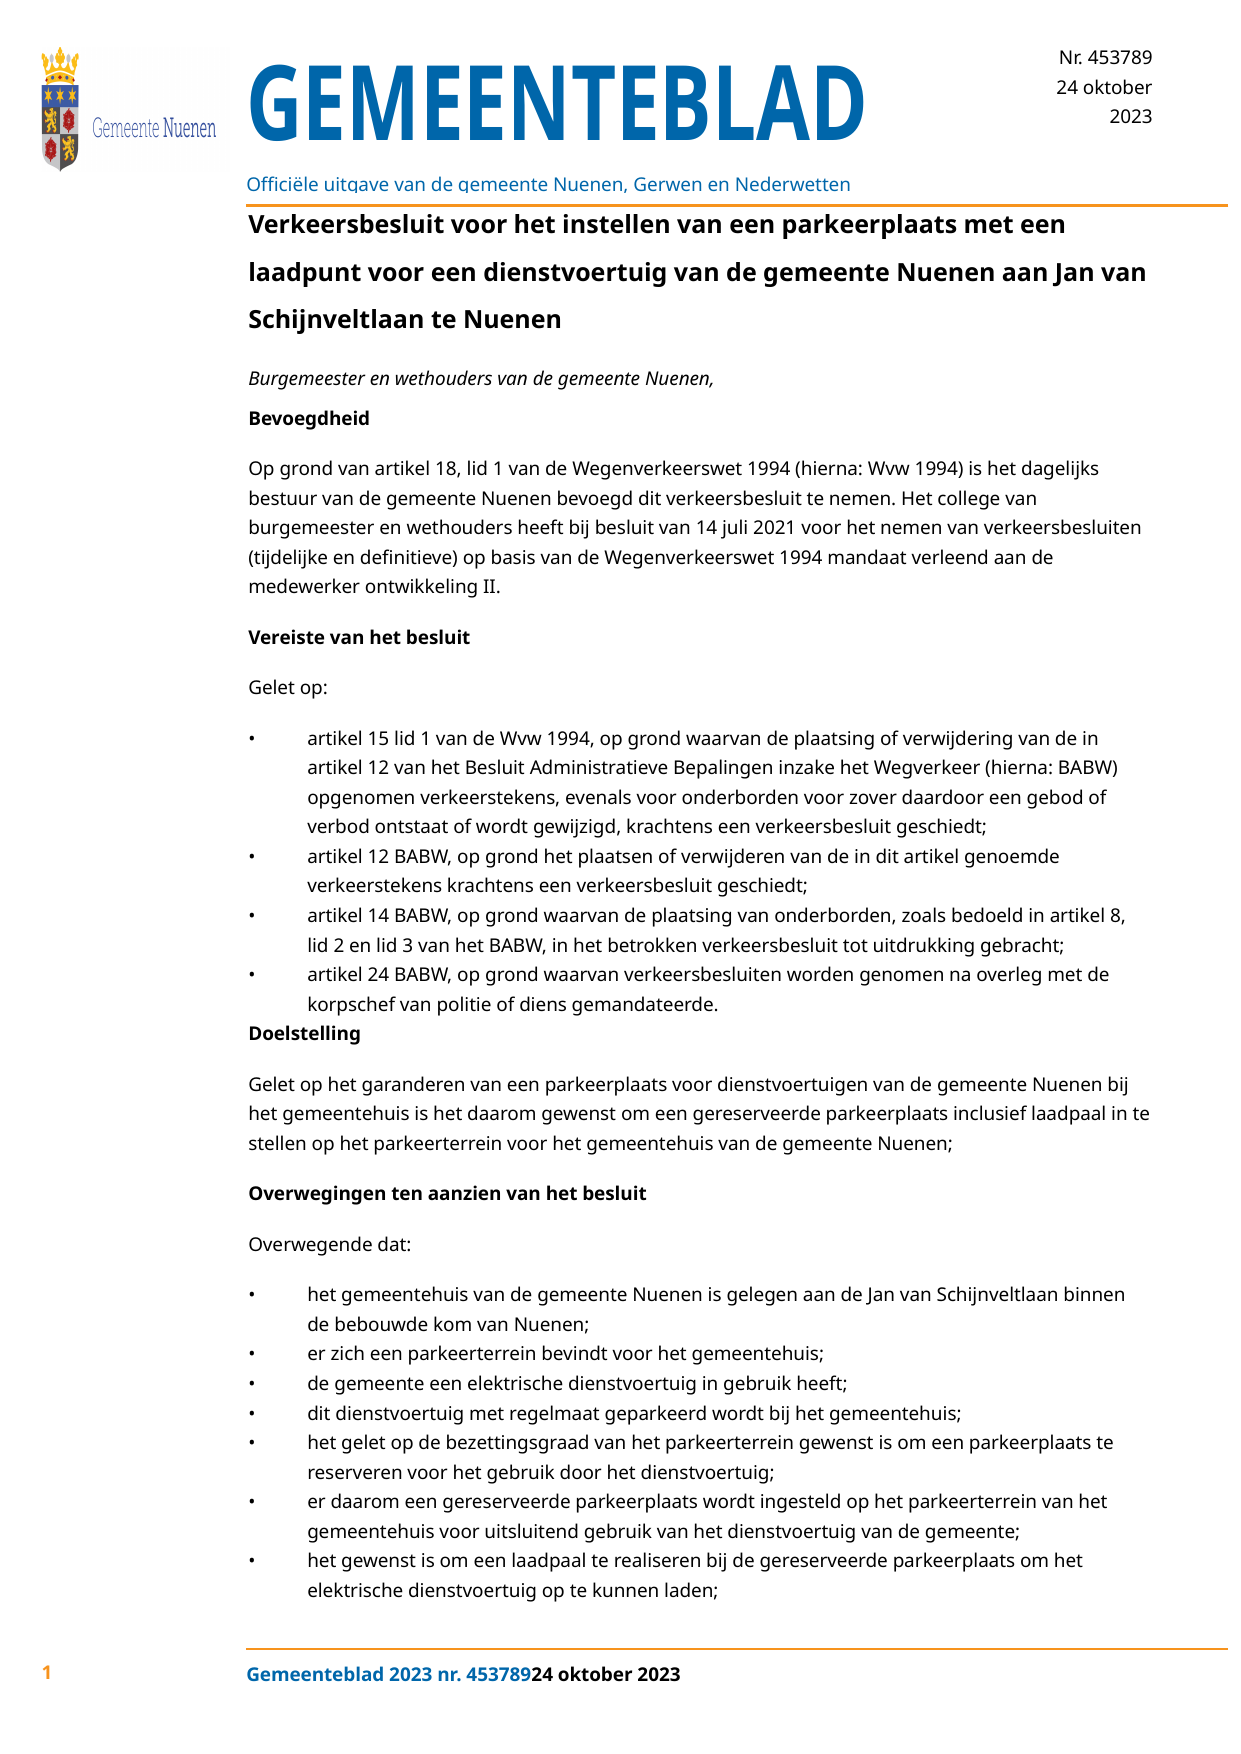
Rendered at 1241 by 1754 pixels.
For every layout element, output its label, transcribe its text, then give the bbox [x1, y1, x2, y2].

text Gelet op: [248, 674, 1152, 700]
list artikel 15 lid 1 van de Wvw 1994, op grond waarvan de plaatsing of verwijdering van de in artikel 12 van het Besluit Administratieve Bepalingen inzake het Wegverkeer (hierna: BABW) opgenomen verkeerstekens, evenals voor onderborden voor zover daardoor een gebod of verbod ontstaat of wordt gewijzigd, krachtens een verkeersbesluit geschiedt; [248, 725, 1152, 839]
list het gemeentehuis van de gemeente Nuenen is gelegen aan de Jan van Schijnveltlaan binnen de bebouwde kom van Nuenen; [248, 1281, 1152, 1337]
text Bevoegdheid [248, 405, 1152, 431]
text Doelstelling [248, 1021, 1152, 1046]
list het gewenst is om een laadpaal te realiseren bij de gereserveerde parkeerplaats om het elektrische dienstvoertuig op te kunnen laden; [248, 1548, 1152, 1603]
text Burgemeester en wethouders van de gemeente Nuenen, [248, 366, 1152, 391]
text Vereiste van het besluit [248, 624, 1152, 650]
list artikel 24 BABW, op grond waarvan verkeersbesluiten worden genomen na overleg met de korpschef van politie of diens gemandateerde. [248, 961, 1152, 1017]
picture [41, 47, 231, 172]
list artikel 12 BABW, op grond het plaatsen of verwijderen van de in dit artikel genoemde verkeerstekens krachtens een verkeersbesluit geschiedt; [248, 843, 1152, 898]
list dit dienstvoertuig met regelmaat geparkeerd wordt bij het gemeentehuis; [248, 1400, 1152, 1426]
text Op grond van artikel 18, lid 1 van de Wegenverkeerswet 1994 (hierna: Wvw 1994) is het dagelijks bestuur van de gemeente Nuenen bevoegd dit verkeersbesluit te nemen. Het college van burgemeester en wethouders heeft bij besluit van 14 juli 2021 voor het nemen van verkeersbesluiten (tijdelijke en definitieve) op basis van de Wegenverkeerswet 1994 mandaat verleend aan de medewerker ontwikkeling II. [248, 455, 1152, 599]
list de gemeente een elektrische dienstvoertuig in gebruik heeft; [248, 1370, 1152, 1396]
text Gelet op het garanderen van een parkeerplaats voor dienstvoertuigen van de gemeente Nuenen bij het gemeentehuis is het daarom gewenst om een gereserveerde parkeerplaats inclusief laadpaal in te stellen op het parkeerterrein voor het gemeentehuis van de gemeente Nuenen; [248, 1071, 1152, 1156]
text Overwegingen ten aanzien van het besluit [248, 1181, 1152, 1206]
list er daarom een gereserveerde parkeerplaats wordt ingesteld op het parkeerterrein van het gemeentehuis voor uitsluitend gebruik van het dienstvoertuig van de gemeente; [248, 1488, 1152, 1544]
list er zich een parkeerterrein bevindt voor het gemeentehuis; [248, 1341, 1152, 1366]
list het gelet op de bezettingsgraad van het parkeerterrein gewenst is om een parkeerplaats te reserveren voor het gebruik door het dienstvoertuig; [248, 1429, 1152, 1485]
text Verkeersbesluit voor het instellen van een parkeerplaats met een laadpunt voor een dienstvoertuig van de gemeente Nuenen aan Jan van Schijnveltlaan te Nuenen [248, 207, 1152, 336]
text Overwegende dat: [248, 1231, 1152, 1257]
list artikel 14 BABW, op grond waarvan de plaatsing van onderborden, zoals bedoeld in artikel 8, lid 2 en lid 3 van het BABW, in het betrokken verkeersbesluit tot uitdrukking gebracht; [248, 902, 1152, 958]
